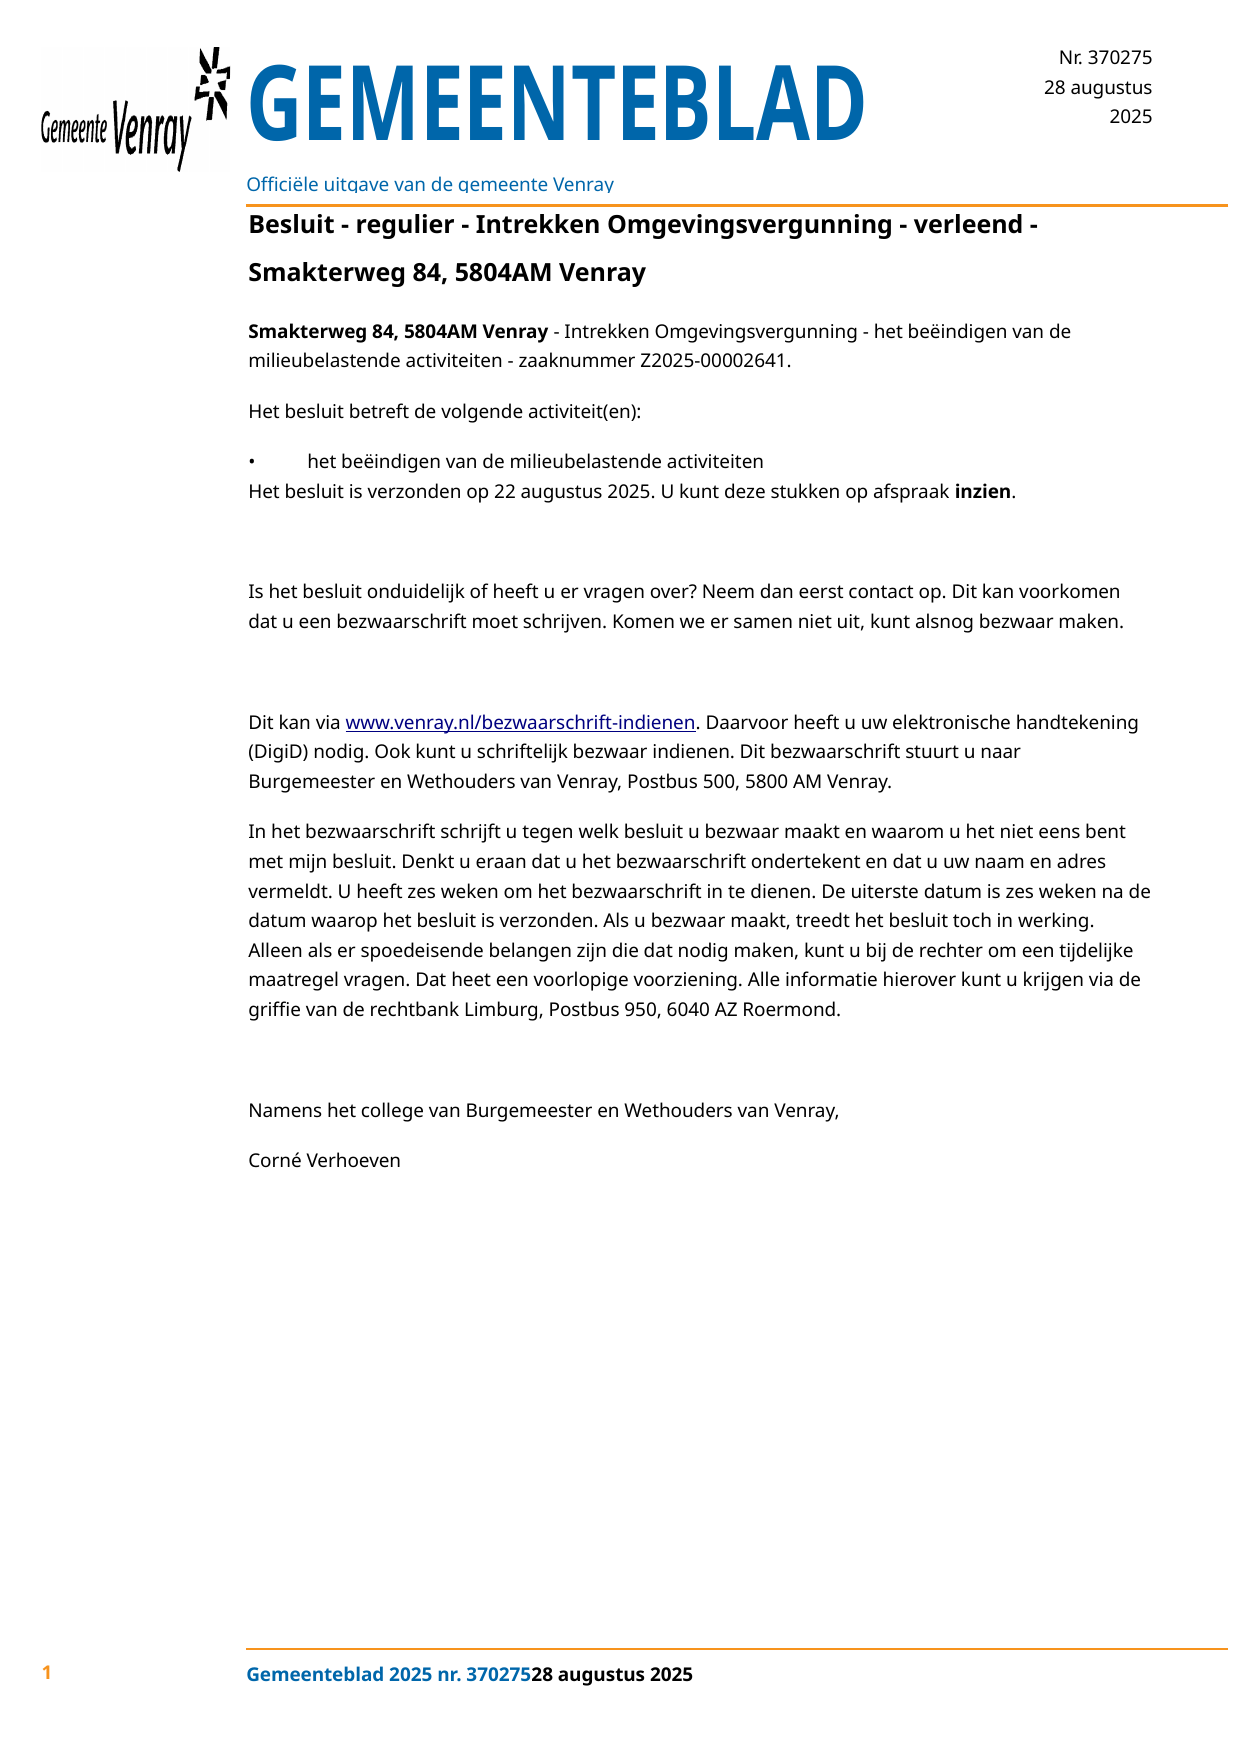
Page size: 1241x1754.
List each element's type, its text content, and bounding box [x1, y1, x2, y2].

text Namens het college van Burgemeester en Wethouders van Venray, [248, 1097, 1152, 1123]
text Smakterweg 84, 5804AM Venray - Intrekken Omgevingsvergunning - het beëindigen van de milieubelastende activiteiten - zaaknummer Z2025-00002641. [248, 318, 1152, 373]
text Besluit - regulier - Intrekken Omgevingsvergunning - verleend - Smakterweg 84, 5804AM Venray [248, 207, 1152, 288]
list het beëindigen van de milieubelastende activiteiten [248, 448, 1152, 474]
text Corné Verhoeven [248, 1147, 1152, 1173]
text Dit kan via www.venray.nl/bezwaarschrift-indienen. Daarvoor heeft u uw elektronische handtekening (DigiD) nodig. Ook kunt u schriftelijk bezwaar indienen. Dit bezwaarschrift stuurt u naar Burgemeester en Wethouders van Venray, Postbus 500, 5800 AM Venray. [248, 709, 1152, 794]
text In het bezwaarschrift schrijft u tegen welk besluit u bezwaar maakt en waarom u het niet eens bent met mijn besluit. Denkt u eraan dat u het bezwaarschrift ondertekent en dat u uw naam en adres vermeldt. U heeft zes weken om het bezwaarschrift in te dienen. De uiterste datum is zes weken na de datum waarop het besluit is verzonden. Als u bezwaar maakt, treedt het besluit toch in werking. Alleen als er spoedeisende belangen zijn die dat nodig maken, kunt u bij de rechter om een tijdelijke maatregel vragen. Dat heet een voorlopige voorziening. Alle informatie hierover kunt u krijgen via de griffie van de rechtbank Limburg, Postbus 950, 6040 AZ Roermond. [248, 819, 1152, 1022]
text Het besluit is verzonden op 22 augustus 2025. U kunt deze stukken op afspraak inzien. [248, 478, 1152, 504]
picture [41, 47, 231, 172]
text Is het besluit onduidelijk of heeft u er vragen over? Neem dan eerst contact op. Dit kan voorkomen dat u een bezwaarschrift moet schrijven. Komen we er samen niet uit, kunt alsnog bezwaar maken. [248, 579, 1152, 634]
text Het besluit betreft de volgende activiteit(en): [248, 398, 1152, 424]
